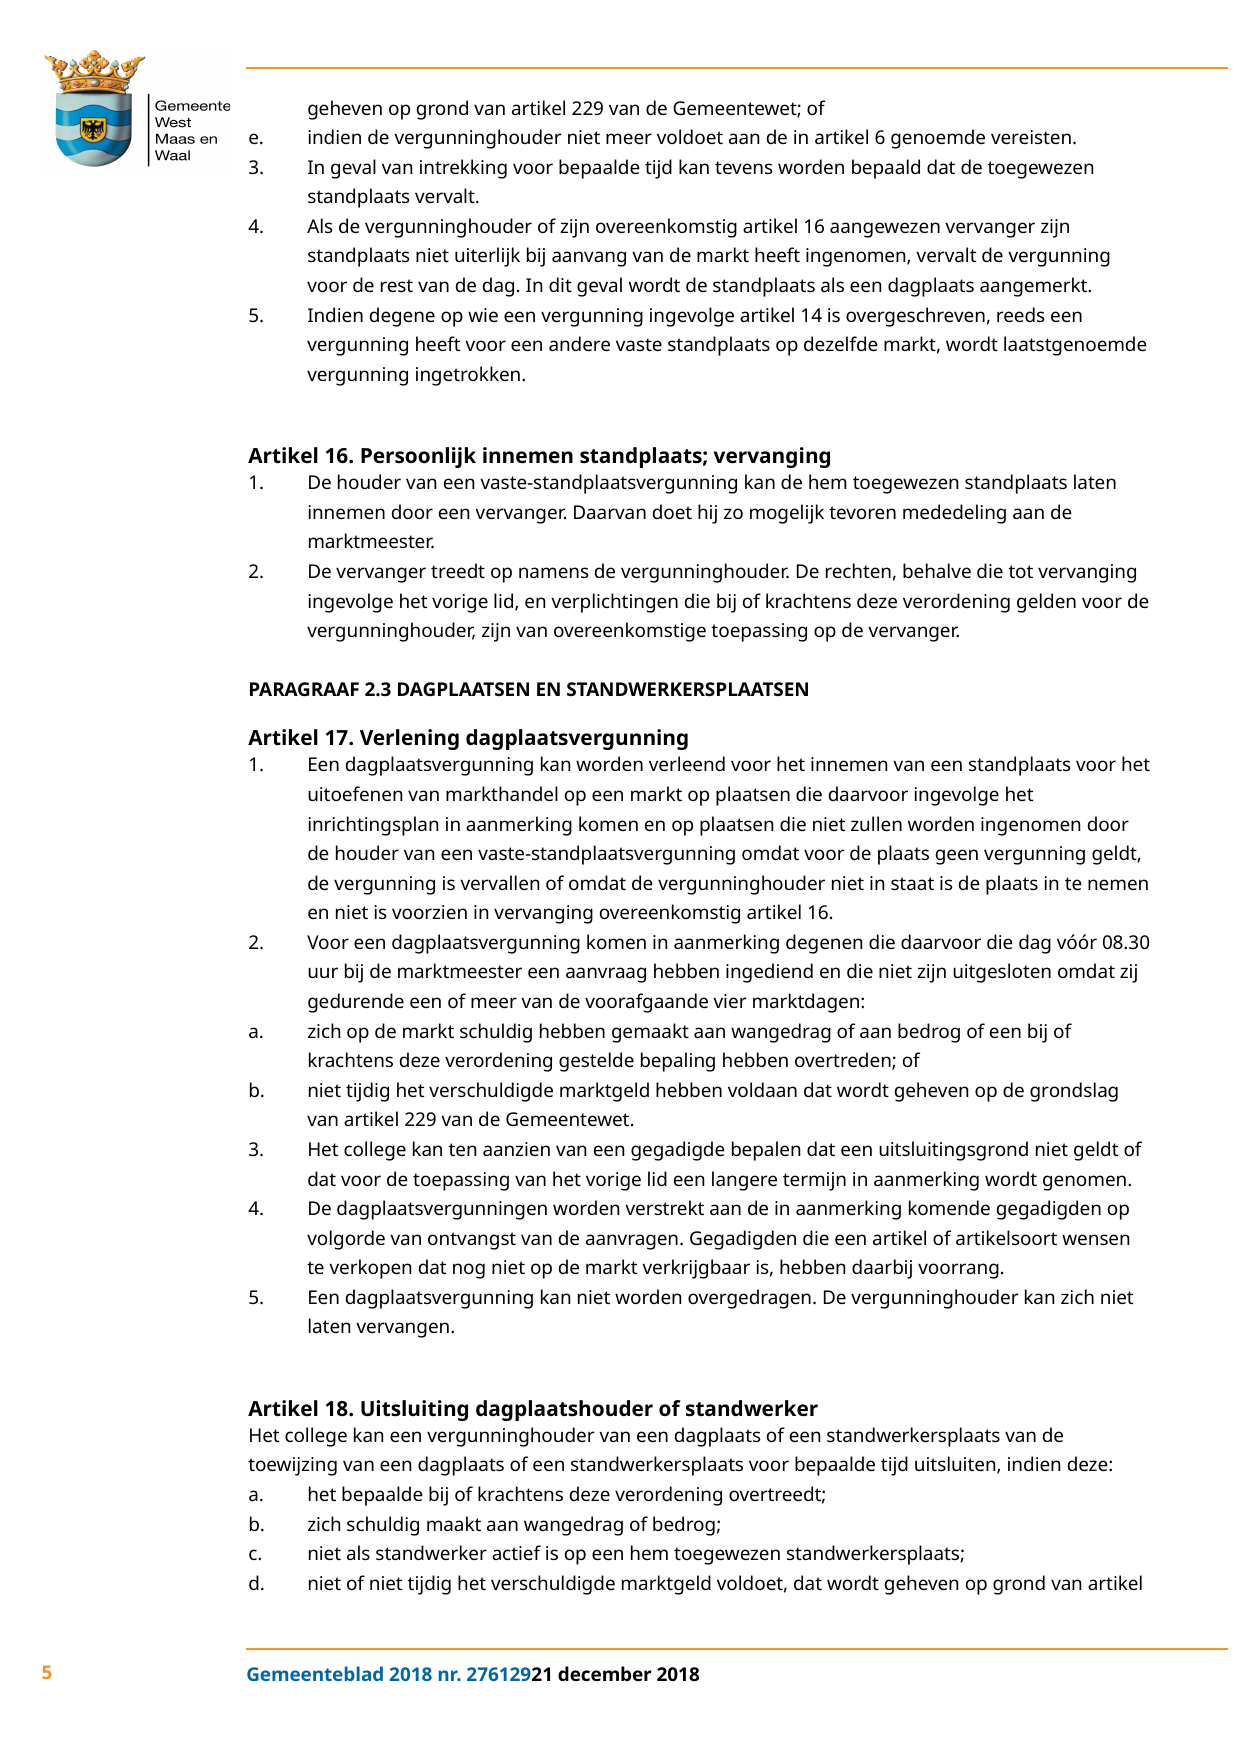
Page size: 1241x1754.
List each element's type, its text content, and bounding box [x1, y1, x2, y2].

list In geval van intrekking voor bepaalde tijd kan tevens worden bepaald dat de toegewezen standplaats vervalt. [248, 154, 1152, 209]
list Een dagplaatsvergunning kan worden verleend voor het innemen van een standplaats voor het uitoefenen van markthandel op een markt op plaatsen die daarvoor ingevolge het inrichtingsplan in aanmerking komen en op plaatsen die niet zullen worden ingenomen door de houder van een vaste-standplaatsvergunning omdat voor de plaats geen vergunning geldt, de vergunning is vervallen of omdat de vergunninghouder niet in staat is de plaats in te nemen en niet is voorzien in vervanging overeenkomstig artikel 16. [248, 752, 1152, 925]
list niet of niet tijdig het verschuldigde marktgeld voldoet, dat wordt geheven op grond van artikel [248, 1570, 1152, 1596]
list Een dagplaatsvergunning kan niet worden overgedragen. De vergunninghouder kan zich niet laten vervangen. [248, 1284, 1152, 1339]
list Het college kan ten aanzien van een gegadigde bepalen dat een uitsluitingsgrond niet geldt of dat voor de toepassing van het vorige lid een langere termijn in aanmerking wordt genomen. [248, 1136, 1152, 1191]
list zich schuldig maakt aan wangedrag of bedrog; [248, 1511, 1152, 1537]
list De dagplaatsvergunningen worden verstrekt aan de in aanmerking komende gegadigden op volgorde van ontvangst van de aanvragen. Gegadigden die een artikel of artikelsoort wensen te verkopen dat nog niet op de markt verkrijgbaar is, hebben daarbij voorrang. [248, 1195, 1152, 1280]
list geheven op grond van artikel 229 van de Gemeentewet; of [248, 95, 1152, 121]
text Het college kan een vergunninghouder van een dagplaats of een standwerkersplaats van de toewijzing van een dagplaats of een standwerkersplaats voor bepaalde tijd uitsluiten, indien deze: [248, 1422, 1152, 1477]
list niet tijdig het verschuldigde marktgeld hebben voldaan dat wordt geheven op de grondslag van artikel 229 van de Gemeentewet. [248, 1077, 1152, 1132]
text PARAGRAAF 2.3 DAGPLAATSEN EN STANDWERKERSPLAATSEN [248, 677, 1152, 702]
text Artikel 18. Uitsluiting dagplaatshouder of standwerker [248, 1394, 1152, 1422]
list De houder van een vaste-standplaatsvergunning kan de hem toegewezen standplaats laten innemen door een vervanger. Daarvan doet hij zo mogelijk tevoren mededeling aan de marktmeester. [248, 469, 1152, 554]
text Artikel 17. Verlening dagplaatsvergunning [248, 723, 1152, 752]
text Artikel 16. Persoonlijk innemen standplaats; vervanging [248, 441, 1152, 469]
list Als de vergunninghouder of zijn overeenkomstig artikel 16 aangewezen vervanger zijn standplaats niet uiterlijk bij aanvang van de markt heeft ingenomen, vervalt de vergunning voor de rest van de dag. In dit geval wordt de standplaats als een dagplaats aangemerkt. [248, 213, 1152, 298]
list niet als standwerker actief is op een hem toegewezen standwerkersplaats; [248, 1540, 1152, 1566]
picture [41, 47, 231, 172]
list Voor een dagplaatsvergunning komen in aanmerking degenen die daarvoor die dag vóór 08.30 uur bij de marktmeester een aanvraag hebben ingediend en die niet zijn uitgesloten omdat zij gedurende een of meer van de voorafgaande vier marktdagen: [248, 929, 1152, 1014]
list De vervanger treedt op namens de vergunninghouder. De rechten, behalve die tot vervanging ingevolge het vorige lid, en verplichtingen die bij of krachtens deze verordening gelden voor de vergunninghouder, zijn van overeenkomstige toepassing op de vervanger. [248, 558, 1152, 643]
list het bepaalde bij of krachtens deze verordening overtreedt; [248, 1481, 1152, 1507]
list indien de vergunninghouder niet meer voldoet aan de in artikel 6 genoemde vereisten. [248, 124, 1152, 150]
list zich op de markt schuldig hebben gemaakt aan wangedrag of aan bedrog of een bij of krachtens deze verordening gestelde bepaling hebben overtreden; of [248, 1018, 1152, 1073]
list Indien degene op wie een vergunning ingevolge artikel 14 is overgeschreven, reeds een vergunning heeft voor een andere vaste standplaats op dezelfde markt, wordt laatstgenoemde vergunning ingetrokken. [248, 302, 1152, 387]
